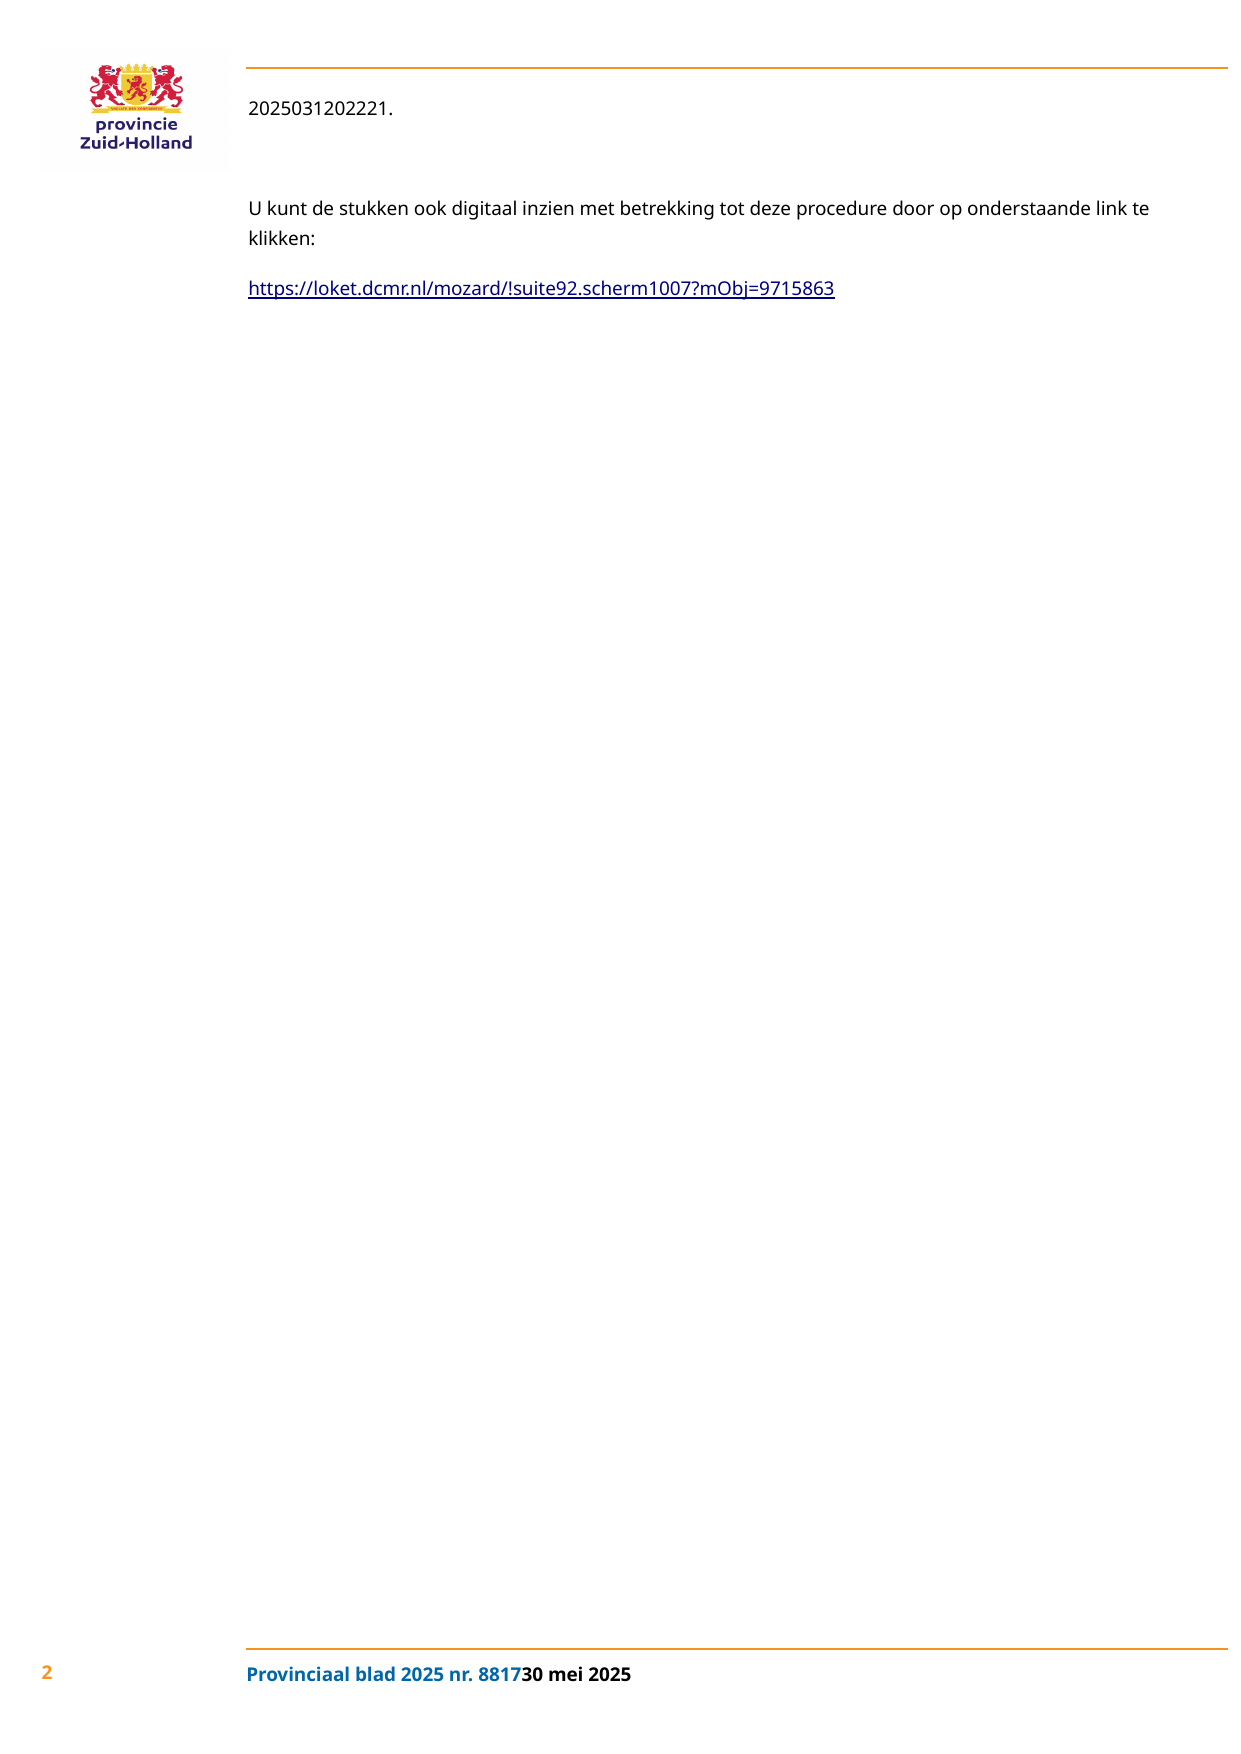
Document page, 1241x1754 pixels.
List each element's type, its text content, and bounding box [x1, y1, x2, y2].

text U kunt de stukken ook digitaal inzien met betrekking tot deze procedure door op onderstaande link te klikken: [248, 196, 1152, 251]
picture [41, 47, 231, 172]
text https://loket.dcmr.nl/mozard/!suite92.scherm1007?mObj=9715863 [248, 276, 1152, 301]
text 2025031202221. [248, 95, 1152, 121]
